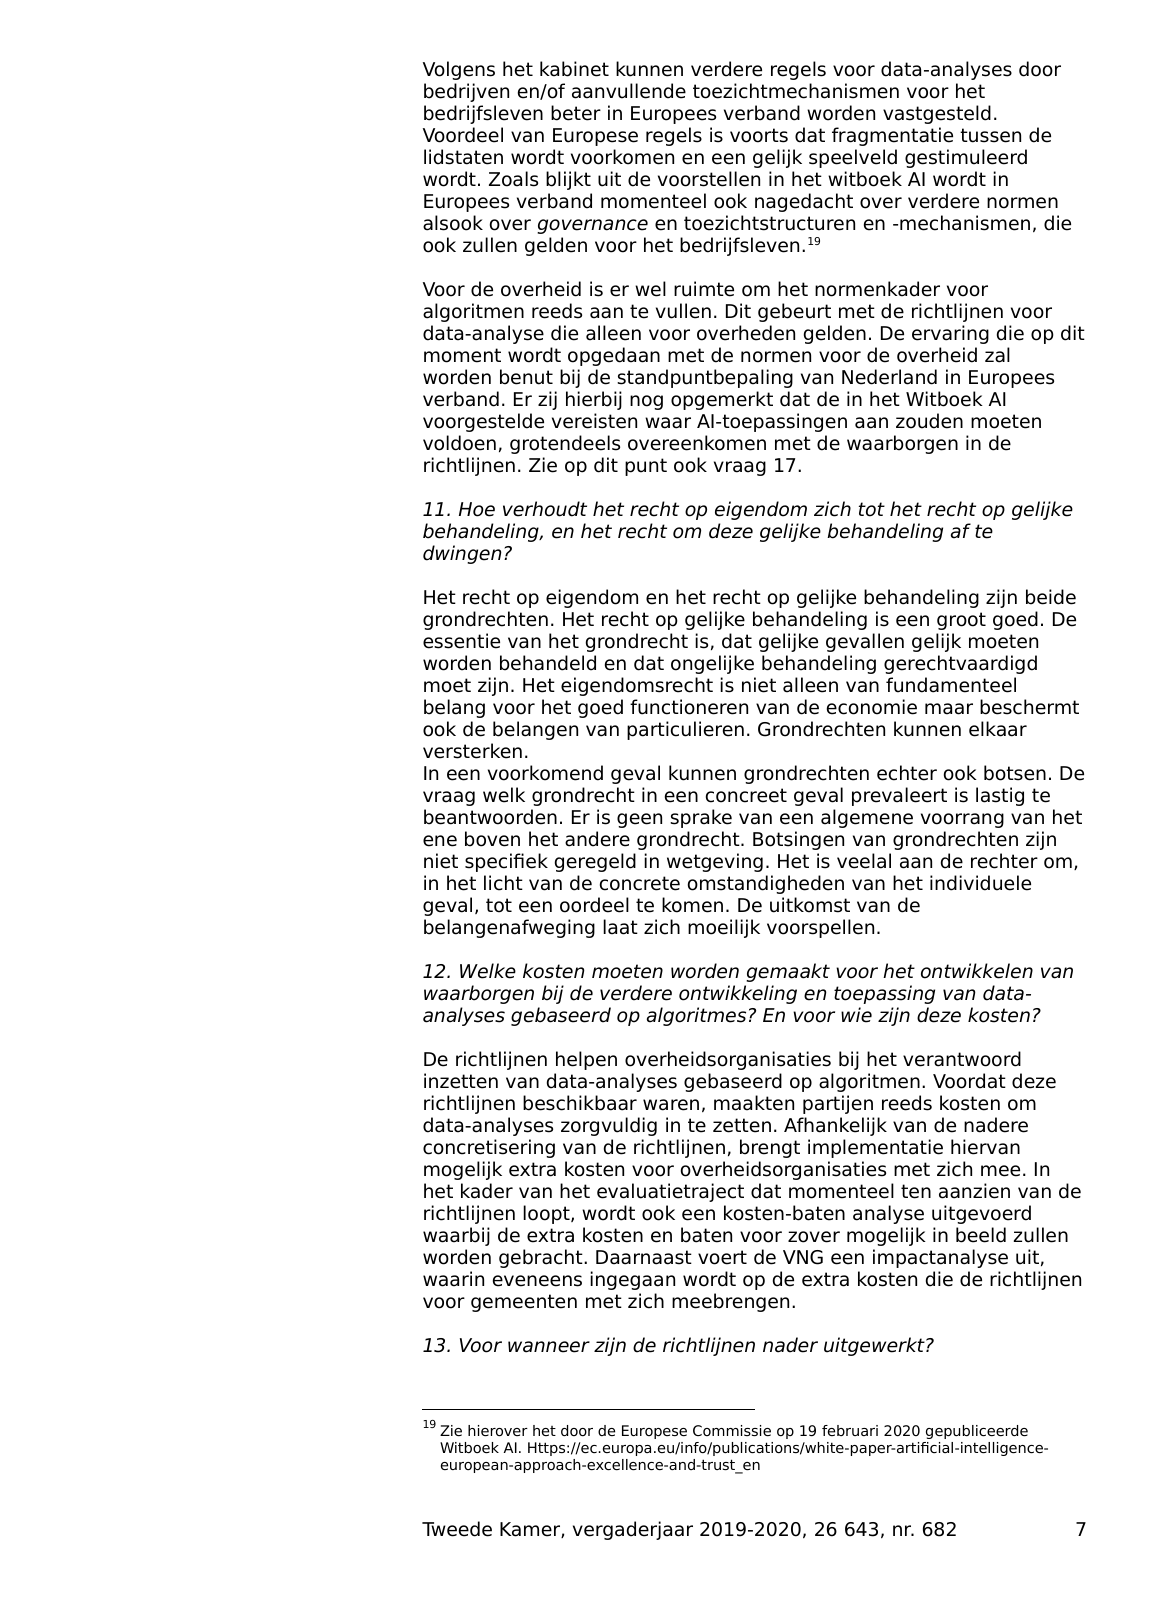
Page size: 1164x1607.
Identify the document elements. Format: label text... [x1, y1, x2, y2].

text 13. Voor wanneer zijn de richtlijnen nader uitgewerkt? [422, 1335, 1087, 1357]
text 12. Welke kosten moeten worden gemaakt voor het ontwikkelen van waarborgen bij de verdere ontwikkeling en toepassing van data-analyses gebaseerd op algoritmes? En voor wie zijn deze kosten? [422, 961, 1087, 1027]
text Volgens het kabinet kunnen verdere regels voor data-analyses door bedrijven en/of aanvullende toezichtmechanismen voor het bedrijfsleven beter in Europees verband worden vastgesteld. Voordeel van Europese regels is voorts dat fragmentatie tussen de lidstaten wordt voorkomen en een gelijk speelveld gestimuleerd wordt. Zoals blijkt uit de voorstellen in het witboek AI wordt in Europees verband momenteel ook nagedacht over verdere normen alsook over governance en toezichtstructuren en -mechanismen, die ook zullen gelden voor het bedrijfsleven. [422, 59, 1087, 257]
text Het recht op eigendom en het recht op gelijke behandeling zijn beide grondrechten. Het recht op gelijke behandeling is een groot goed. De essentie van het grondrecht is, dat gelijke gevallen gelijk moeten worden behandeld en dat ongelijke behandeling gerechtvaardigd moet zijn. Het eigendomsrecht is niet alleen van fundamenteel belang voor het goed functioneren van de economie maar beschermt ook de belangen van particulieren. Grondrechten kunnen elkaar versterken. [422, 587, 1087, 763]
text De richtlijnen helpen overheidsorganisaties bij het verantwoord inzetten van data-analyses gebaseerd op algoritmen. Voordat deze richtlijnen beschikbaar waren, maakten partijen reeds kosten om data-analyses zorgvuldig in te zetten. Afhankelijk van de nadere concretisering van de richtlijnen, brengt implementatie hiervan mogelijk extra kosten voor overheidsorganisaties met zich mee. In het kader van het evaluatietraject dat momenteel ten aanzien van de richtlijnen loopt, wordt ook een kosten-baten analyse uitgevoerd waarbij de extra kosten en baten voor zover mogelijk in beeld zullen worden gebracht. Daarnaast voert de VNG een impactanalyse uit, waarin eveneens ingegaan wordt op de extra kosten die de richtlijnen voor gemeenten met zich meebrengen. [422, 1049, 1087, 1313]
text In een voorkomend geval kunnen grondrechten echter ook botsen. De vraag welk grondrecht in een concreet geval prevaleert is lastig te beantwoorden. Er is geen sprake van een algemene voorrang van het ene boven het andere grondrecht. Botsingen van grondrechten zijn niet specifiek geregeld in wetgeving. Het is veelal aan de rechter om, in het licht van de concrete omstandigheden van het individuele geval, tot een oordeel te komen. De uitkomst van de belangenafweging laat zich moeilijk voorspellen. [422, 763, 1087, 939]
text Voor de overheid is er wel ruimte om het normenkader voor algoritmen reeds aan te vullen. Dit gebeurt met de richtlijnen voor data-analyse die alleen voor overheden gelden. De ervaring die op dit moment wordt opgedaan met de normen voor de overheid zal worden benut bij de standpuntbepaling van Nederland in Europees verband. Er zij hierbij nog opgemerkt dat de in het Witboek AI voorgestelde vereisten waar AI-toepassingen aan zouden moeten voldoen, grotendeels overeenkomen met de waarborgen in de richtlijnen. Zie op dit punt ook vraag 17. [422, 279, 1087, 477]
text Zie hierover het door de Europese Commissie op 19 februari 2020 gepubliceerde Witboek AI. Https://ec.europa.eu/info/publications/white-paper-artificial-intelligence-european-approach-excellence-and-trust_en [422, 1418, 1087, 1474]
text 11. Hoe verhoudt het recht op eigendom zich tot het recht op gelijke behandeling, en het recht om deze gelijke behandeling af te dwingen? [422, 499, 1087, 565]
